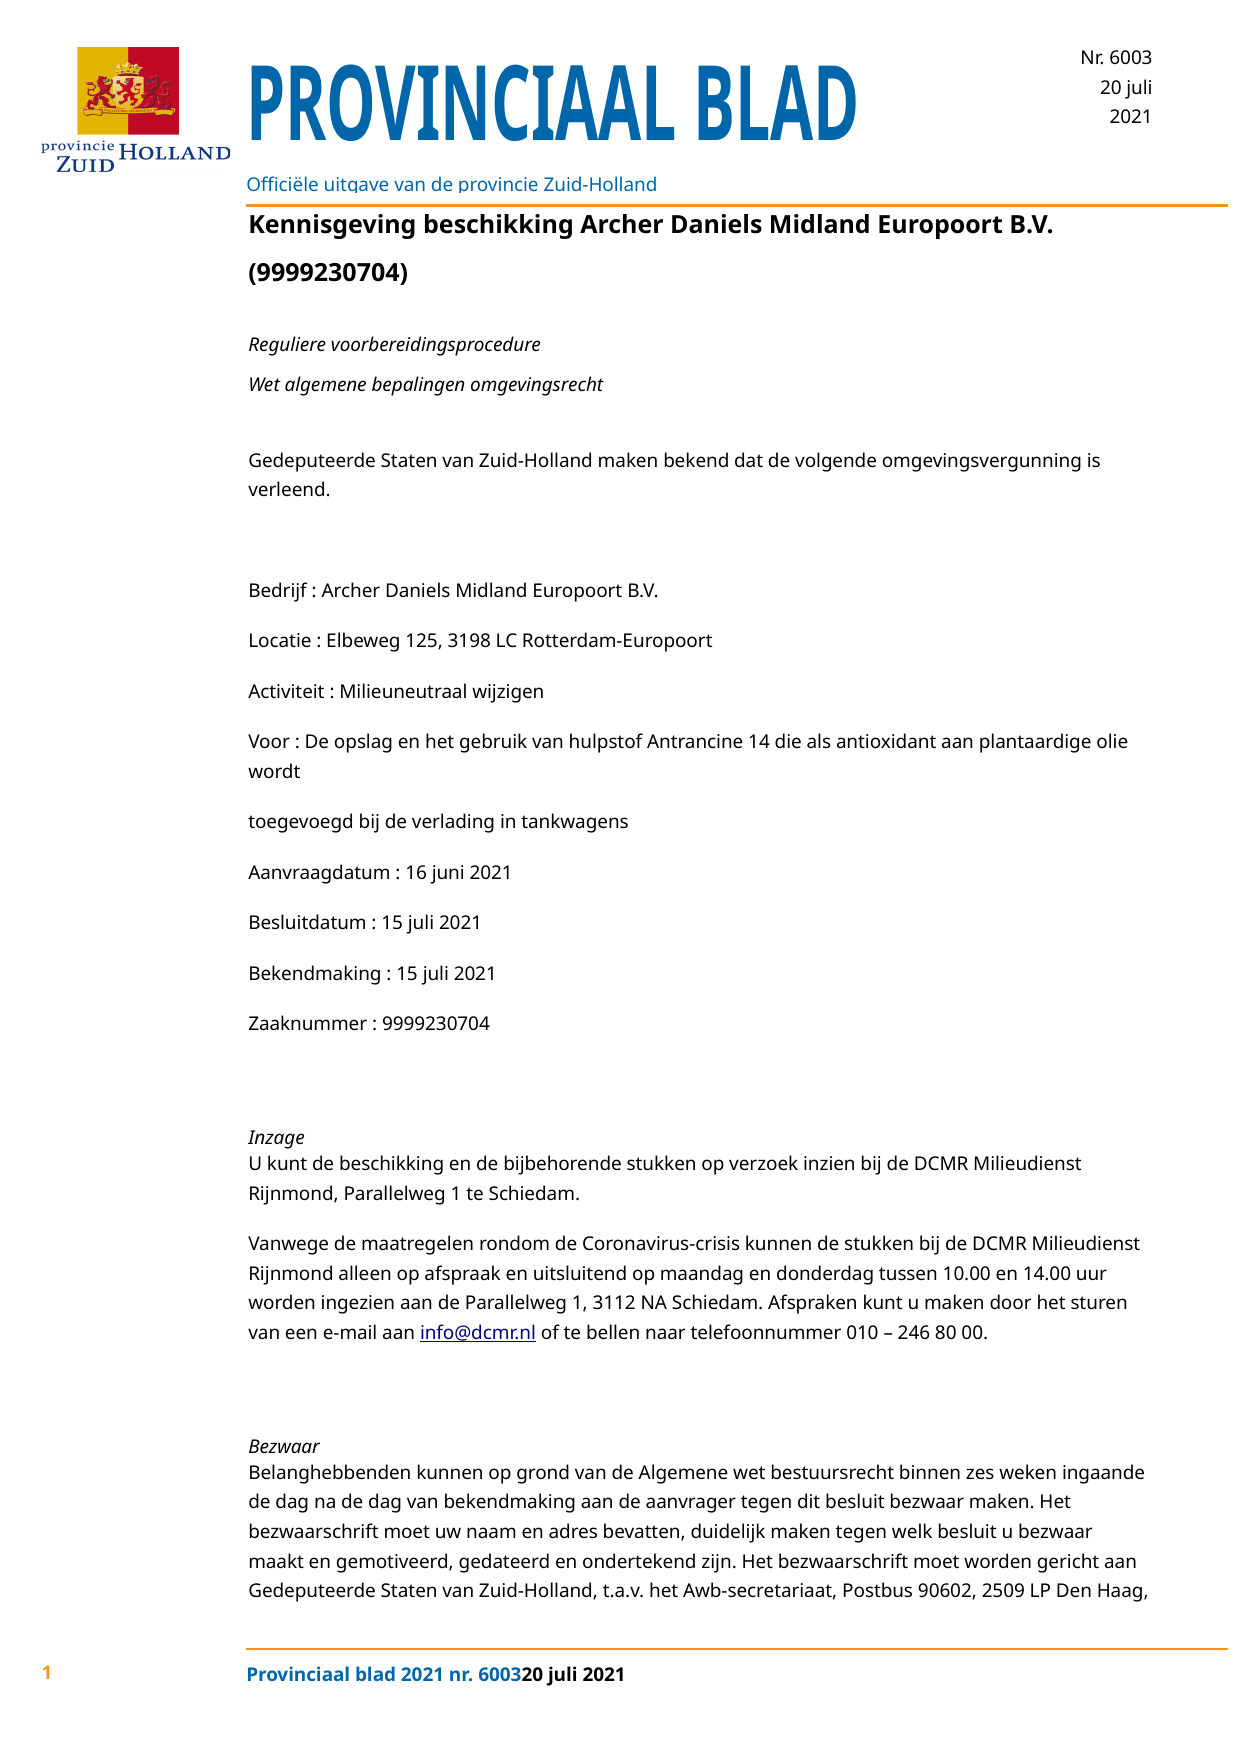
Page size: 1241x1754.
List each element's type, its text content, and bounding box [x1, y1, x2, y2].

text Voor : De opslag en het gebruik van hulpstof Antrancine 14 die als antioxidant aan plantaardige olie wordt [248, 728, 1152, 784]
text U kunt de beschikking en de bijbehorende stukken op verzoek inzien bij de DCMR Milieudienst Rijnmond, Parallelweg 1 te Schiedam. [248, 1150, 1152, 1206]
text Reguliere voorbereidingsprocedure [248, 331, 1152, 357]
text toegevoegd bij de verlading in tankwagens [248, 808, 1152, 834]
text Kennisgeving beschikking Archer Daniels Midland Europoort B.V. (9999230704) [248, 207, 1152, 288]
text Activiteit : Milieuneutraal wijzigen [248, 678, 1152, 704]
picture [41, 47, 231, 172]
text Zaaknummer : 9999230704 [248, 1010, 1152, 1036]
text Inzage [248, 1124, 1152, 1150]
text Gedeputeerde Staten van Zuid-Holland maken bekend dat de volgende omgevingsvergunning is verleend. [248, 447, 1152, 502]
text Besluitdatum : 15 juli 2021 [248, 909, 1152, 935]
text Aanvraagdatum : 16 juni 2021 [248, 859, 1152, 885]
text Bezwaar [248, 1433, 1152, 1459]
text Bedrijf : Archer Daniels Midland Europoort B.V. [248, 577, 1152, 603]
text Locatie : Elbeweg 125, 3198 LC Rotterdam-Europoort [248, 628, 1152, 653]
text Wet algemene bepalingen omgevingsrecht [248, 371, 1152, 396]
text Belanghebbenden kunnen op grond van de Algemene wet bestuursrecht binnen zes weken ingaande de dag na de dag van bekendmaking aan de aanvrager tegen dit besluit bezwaar maken. Het bezwaarschrift moet uw naam en adres bevatten, duidelijk maken tegen welk besluit u bezwaar maakt en gemotiveerd, gedateerd en ondertekend zijn. Het bezwaarschrift moet worden gericht aan Gedeputeerde Staten van Zuid-Holland, t.a.v. het Awb-secretariaat, Postbus 90602, 2509 LP Den Haag, [248, 1459, 1152, 1603]
text Bekendmaking : 15 juli 2021 [248, 960, 1152, 986]
text Vanwege de maatregelen rondom de Coronavirus-crisis kunnen de stukken bij de DCMR Milieudienst Rijnmond alleen op afspraak en uitsluitend op maandag en donderdag tussen 10.00 en 14.00 uur worden ingezien aan de Parallelweg 1, 3112 NA Schiedam. Afspraken kunt u maken door het sturen van een e-mail aan info@dcmr.nl of te bellen naar telefoonnummer 010 – 246 80 00. [248, 1230, 1152, 1345]
